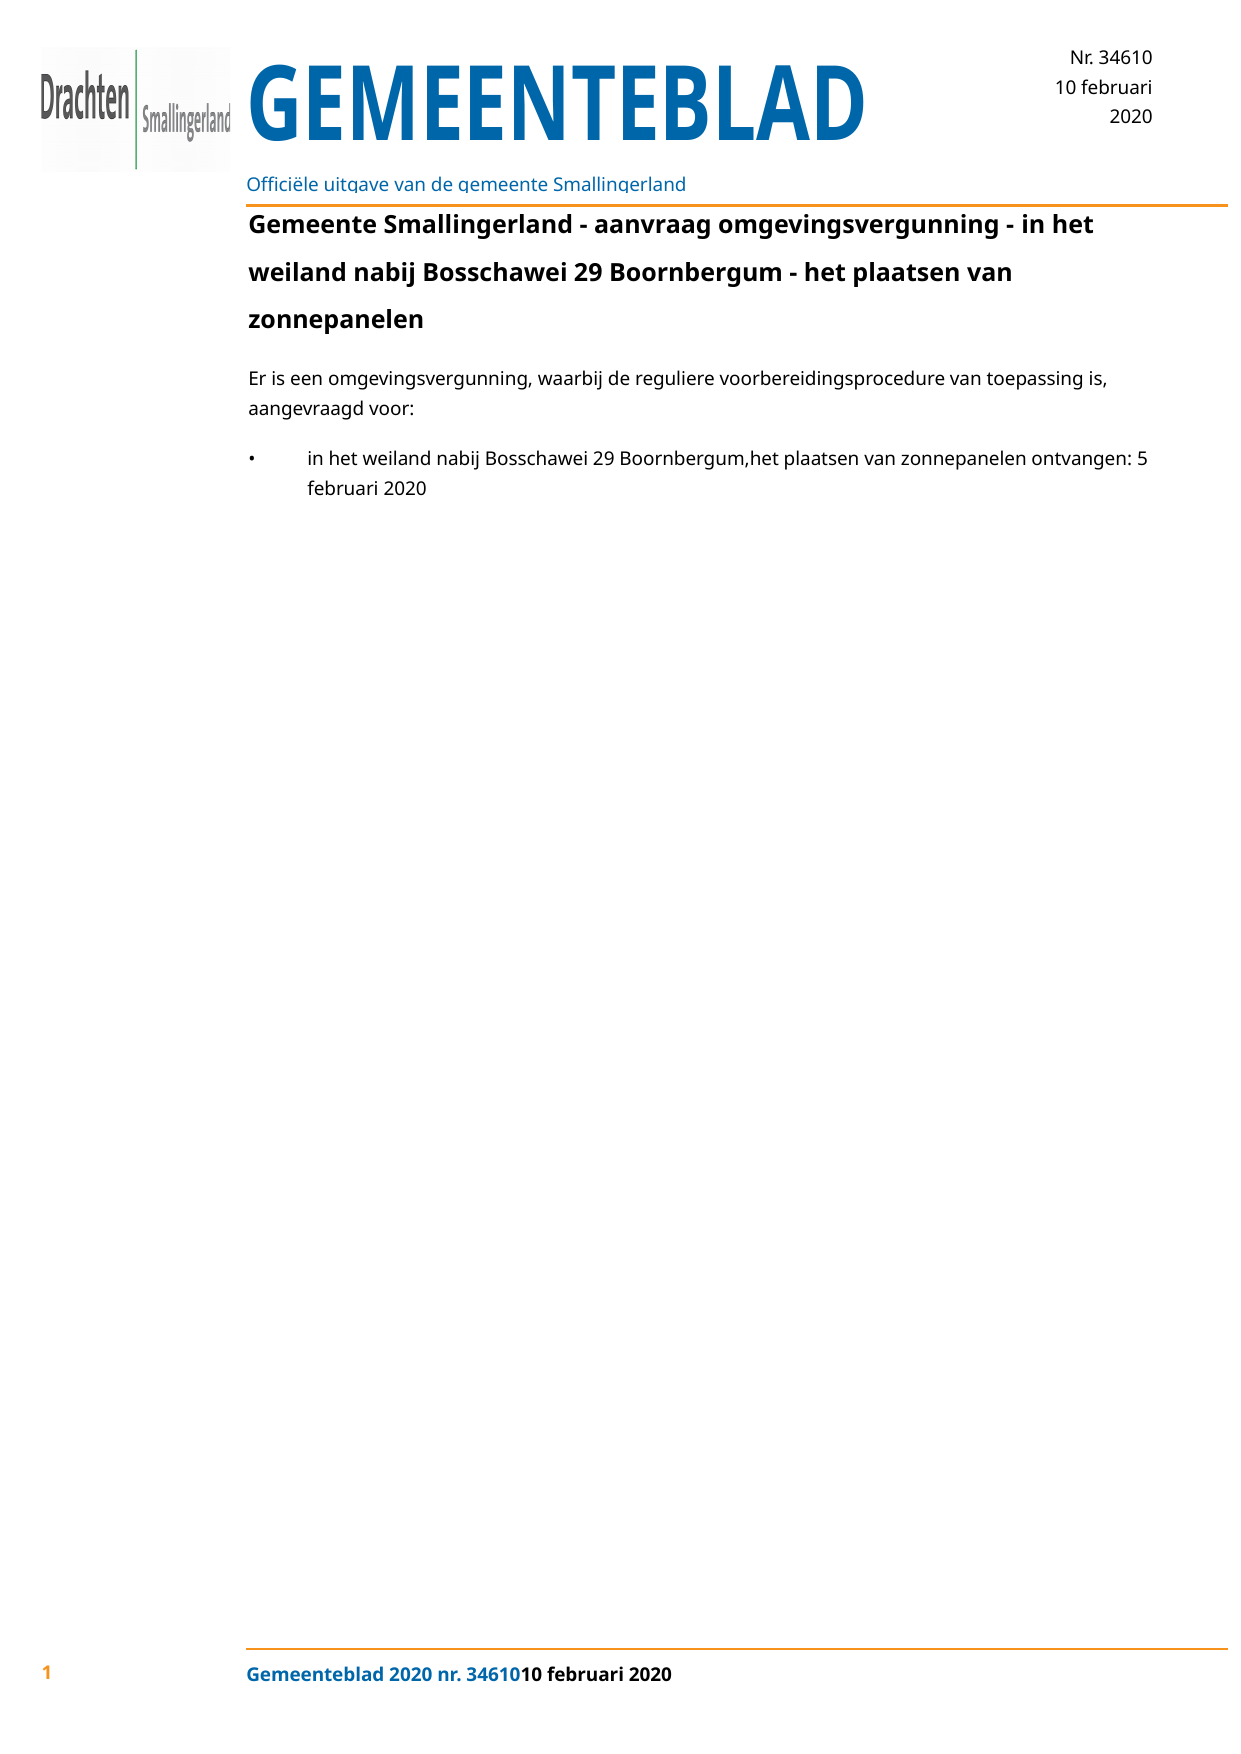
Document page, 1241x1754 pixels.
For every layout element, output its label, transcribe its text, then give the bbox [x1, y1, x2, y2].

text Gemeente Smallingerland - aanvraag omgevingsvergunning - in het weiland nabij Bosschawei 29 Boornbergum - het plaatsen van zonnepanelen [248, 207, 1152, 336]
list in het weiland nabij Bosschawei 29 Boornbergum,het plaatsen van zonnepanelen ontvangen: 5 februari 2020 [248, 446, 1152, 501]
text Er is een omgevingsvergunning, waarbij de reguliere voorbereidingsprocedure van toepassing is, aangevraagd voor: [248, 366, 1152, 421]
picture [41, 47, 231, 172]
